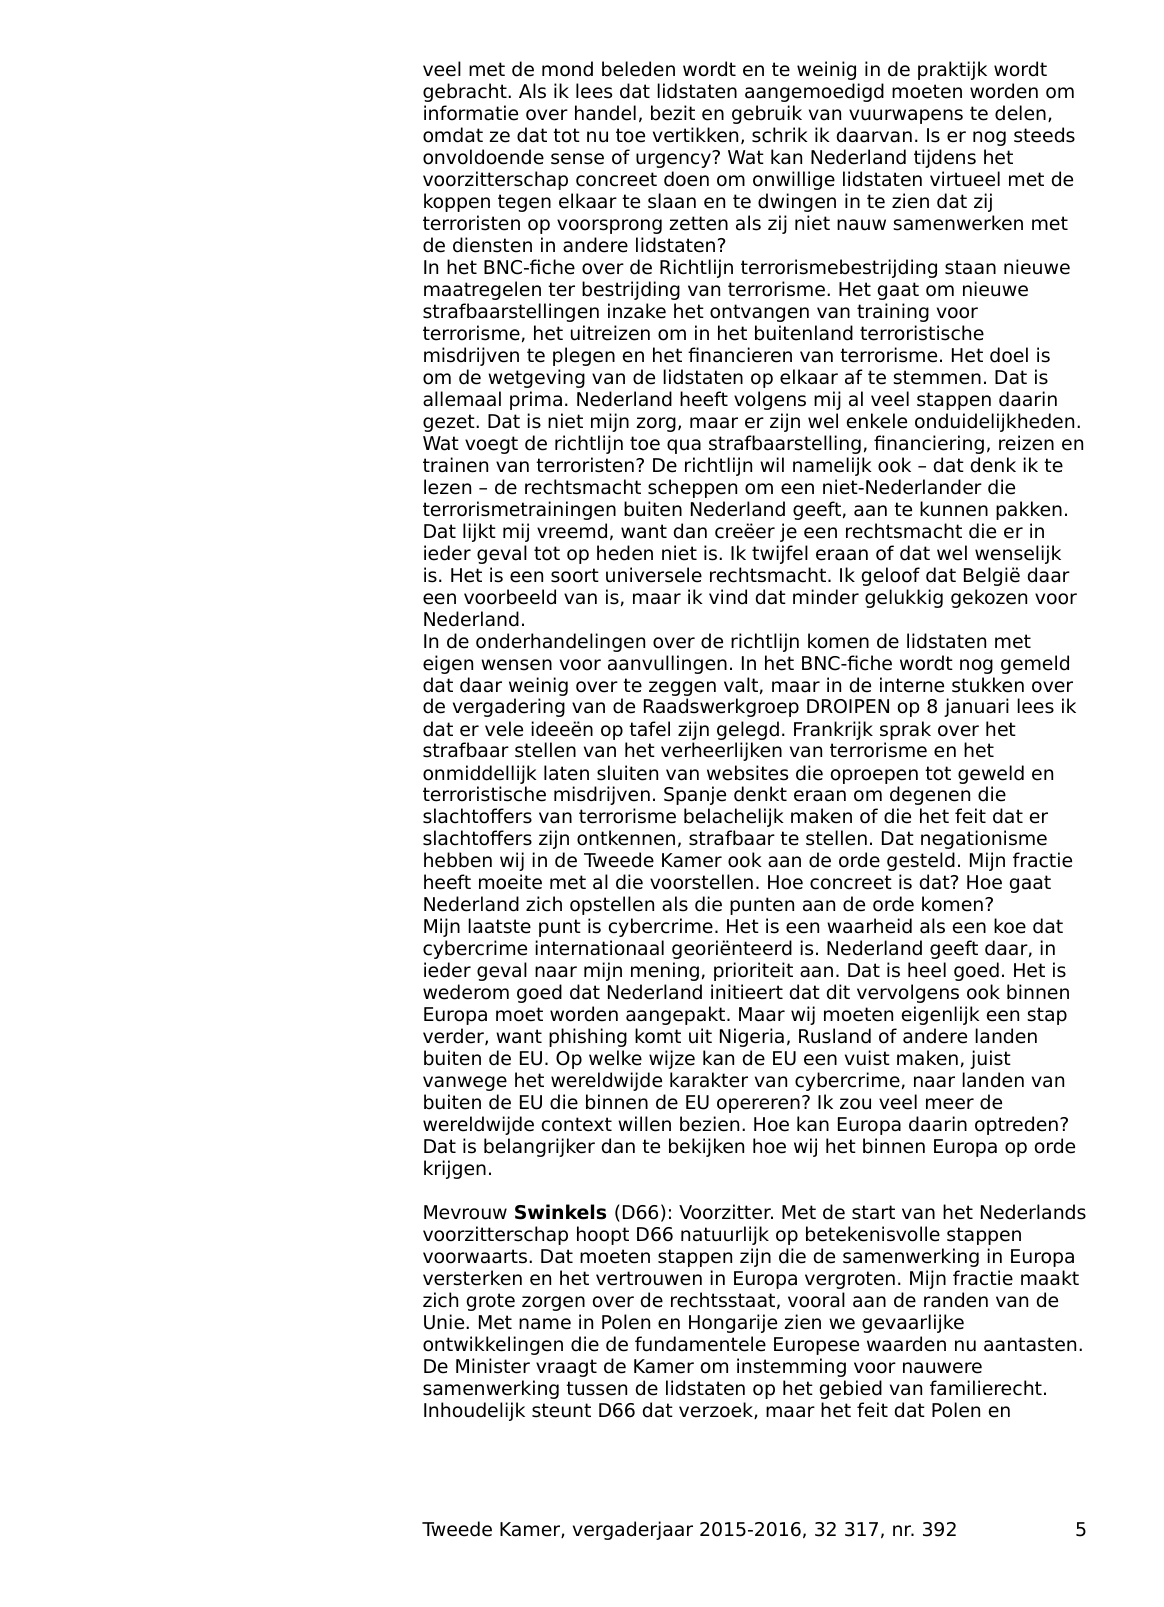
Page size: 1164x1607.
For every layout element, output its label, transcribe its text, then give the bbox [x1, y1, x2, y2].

text In het BNC-fiche over de Richtlijn terrorismebestrijding staan nieuwe maatregelen ter bestrijding van terrorisme. Het gaat om nieuwe strafbaarstellingen inzake het ontvangen van training voor terrorisme, het uitreizen om in het buitenland terroristische misdrijven te plegen en het financieren van terrorisme. Het doel is om de wetgeving van de lidstaten op elkaar af te stemmen. Dat is allemaal prima. Nederland heeft volgens mij al veel stappen daarin gezet. Dat is niet mijn zorg, maar er zijn wel enkele onduidelijkheden. Wat voegt de richtlijn toe qua strafbaarstelling, financiering, reizen en trainen van terroristen? De richtlijn wil namelijk ook – dat denk ik te lezen – de rechtsmacht scheppen om een niet-Nederlander die terrorismetrainingen buiten Nederland geeft, aan te kunnen pakken. Dat lijkt mij vreemd, want dan creëer je een rechtsmacht die er in ieder geval tot op heden niet is. Ik twijfel eraan of dat wel wenselijk is. Het is een soort universele rechtsmacht. Ik geloof dat België daar een voorbeeld van is, maar ik vind dat minder gelukkig gekozen voor Nederland. [422, 257, 1087, 631]
text Mijn laatste punt is cybercrime. Het is een waarheid als een koe dat cybercrime internationaal georiënteerd is. Nederland geeft daar, in ieder geval naar mijn mening, prioriteit aan. Dat is heel goed. Het is wederom goed dat Nederland initieert dat dit vervolgens ook binnen Europa moet worden aangepakt. Maar wij moeten eigenlijk een stap verder, want phishing komt uit Nigeria, Rusland of andere landen buiten de EU. Op welke wijze kan de EU een vuist maken, juist vanwege het wereldwijde karakter van cybercrime, naar landen van buiten de EU die binnen de EU opereren? Ik zou veel meer de wereldwijde context willen bezien. Hoe kan Europa daarin optreden? Dat is belangrijker dan te bekijken hoe wij het binnen Europa op orde krijgen. [422, 916, 1087, 1180]
text In de onderhandelingen over de richtlijn komen de lidstaten met eigen wensen voor aanvullingen. In het BNC-fiche wordt nog gemeld dat daar weinig over te zeggen valt, maar in de interne stukken over de vergadering van de Raadswerkgroep DROIPEN op 8 januari lees ik dat er vele ideeën op tafel zijn gelegd. Frankrijk sprak over het strafbaar stellen van het verheerlijken van terrorisme en het onmiddellijk laten sluiten van websites die oproepen tot geweld en terroristische misdrijven. Spanje denkt eraan om degenen die slachtoffers van terrorisme belachelijk maken of die het feit dat er slachtoffers zijn ontkennen, strafbaar te stellen. Dat negationisme hebben wij in de Tweede Kamer ook aan de orde gesteld. Mijn fractie heeft moeite met al die voorstellen. Hoe concreet is dat? Hoe gaat Nederland zich opstellen als die punten aan de orde komen? [422, 631, 1087, 916]
text veel met de mond beleden wordt en te weinig in de praktijk wordt gebracht. Als ik lees dat lidstaten aangemoedigd moeten worden om informatie over handel, bezit en gebruik van vuurwapens te delen, omdat ze dat tot nu toe vertikken, schrik ik daarvan. Is er nog steeds onvoldoende sense of urgency? Wat kan Nederland tijdens het voorzitterschap concreet doen om onwillige lidstaten virtueel met de koppen tegen elkaar te slaan en te dwingen in te zien dat zij terroristen op voorsprong zetten als zij niet nauw samenwerken met de diensten in andere lidstaten? [422, 59, 1087, 257]
text Mevrouw Swinkels (D66): Voorzitter. Met de start van het Nederlands voorzitterschap hoopt D66 natuurlijk op betekenisvolle stappen voorwaarts. Dat moeten stappen zijn die de samenwerking in Europa versterken en het vertrouwen in Europa vergroten. Mijn fractie maakt zich grote zorgen over de rechtsstaat, vooral aan de randen van de Unie. Met name in Polen en Hongarije zien we gevaarlijke ontwikkelingen die de fundamentele Europese waarden nu aantasten. De Minister vraagt de Kamer om instemming voor nauwere samenwerking tussen de lidstaten op het gebied van familierecht. Inhoudelijk steunt D66 dat verzoek, maar het feit dat Polen en [422, 1202, 1087, 1422]
